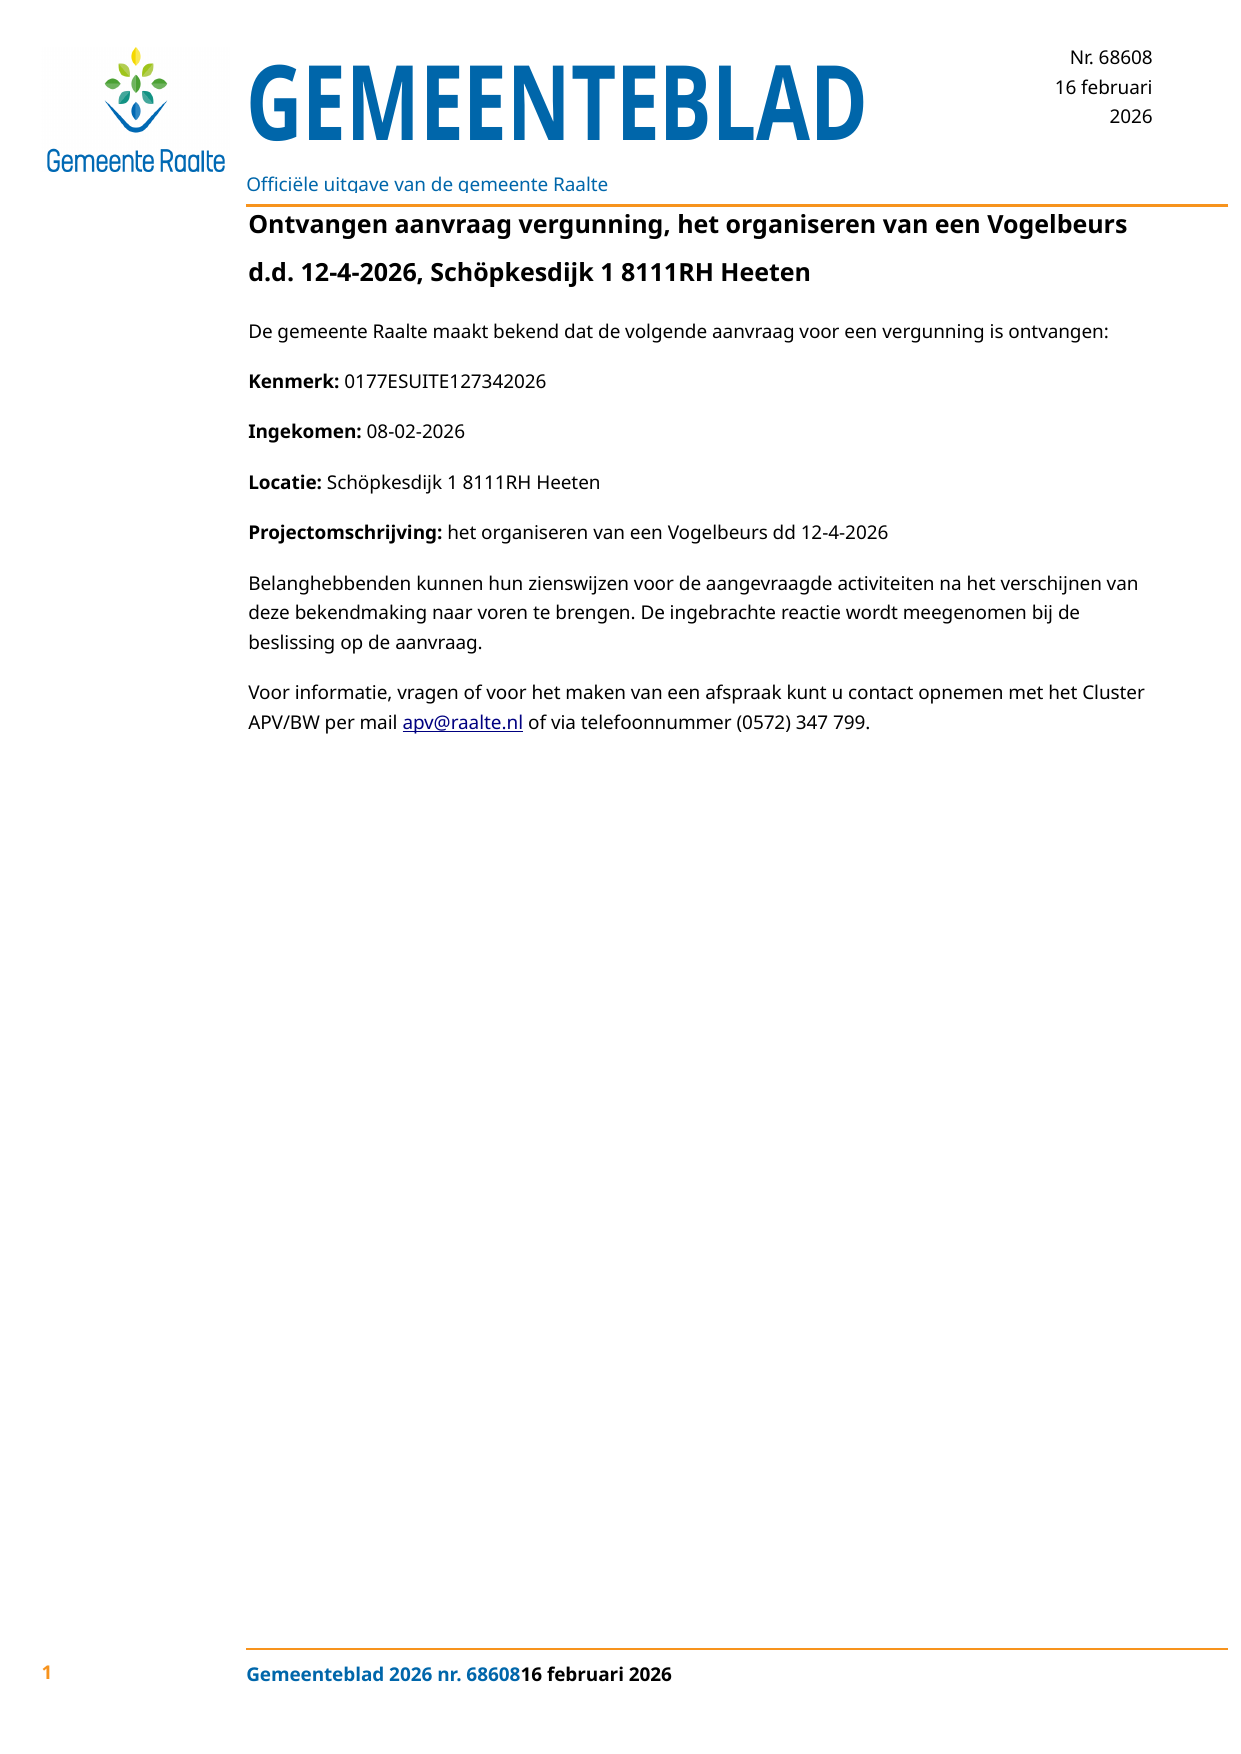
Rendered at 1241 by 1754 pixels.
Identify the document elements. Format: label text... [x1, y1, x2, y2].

text Ingekomen: 08-02-2026 [248, 419, 1152, 444]
text Voor informatie, vragen of voor het maken van een afspraak kunt u contact opnemen met het Cluster APV/BW per mail apv@raalte.nl of via telefoonnummer (0572) 347 799. [248, 679, 1152, 735]
text Ontvangen aanvraag vergunning, het organiseren van een Vogelbeurs d.d. 12-4-2026, Schöpkesdijk 1 8111RH Heeten [248, 207, 1152, 288]
text De gemeente Raalte maakt bekend dat de volgende aanvraag voor een vergunning is ontvangen: [248, 318, 1152, 344]
picture [41, 47, 231, 172]
text Projectomschrijving: het organiseren van een Vogelbeurs dd 12-4-2026 [248, 519, 1152, 545]
text Locatie: Schöpkesdijk 1 8111RH Heeten [248, 469, 1152, 495]
text Kenmerk: 0177ESUITE127342026 [248, 368, 1152, 394]
text Belanghebbenden kunnen hun zienswijzen voor de aangevraagde activiteiten na het verschijnen van deze bekendmaking naar voren te brengen. De ingebrachte reactie wordt meegenomen bij de beslissing op de aanvraag. [248, 570, 1152, 655]
